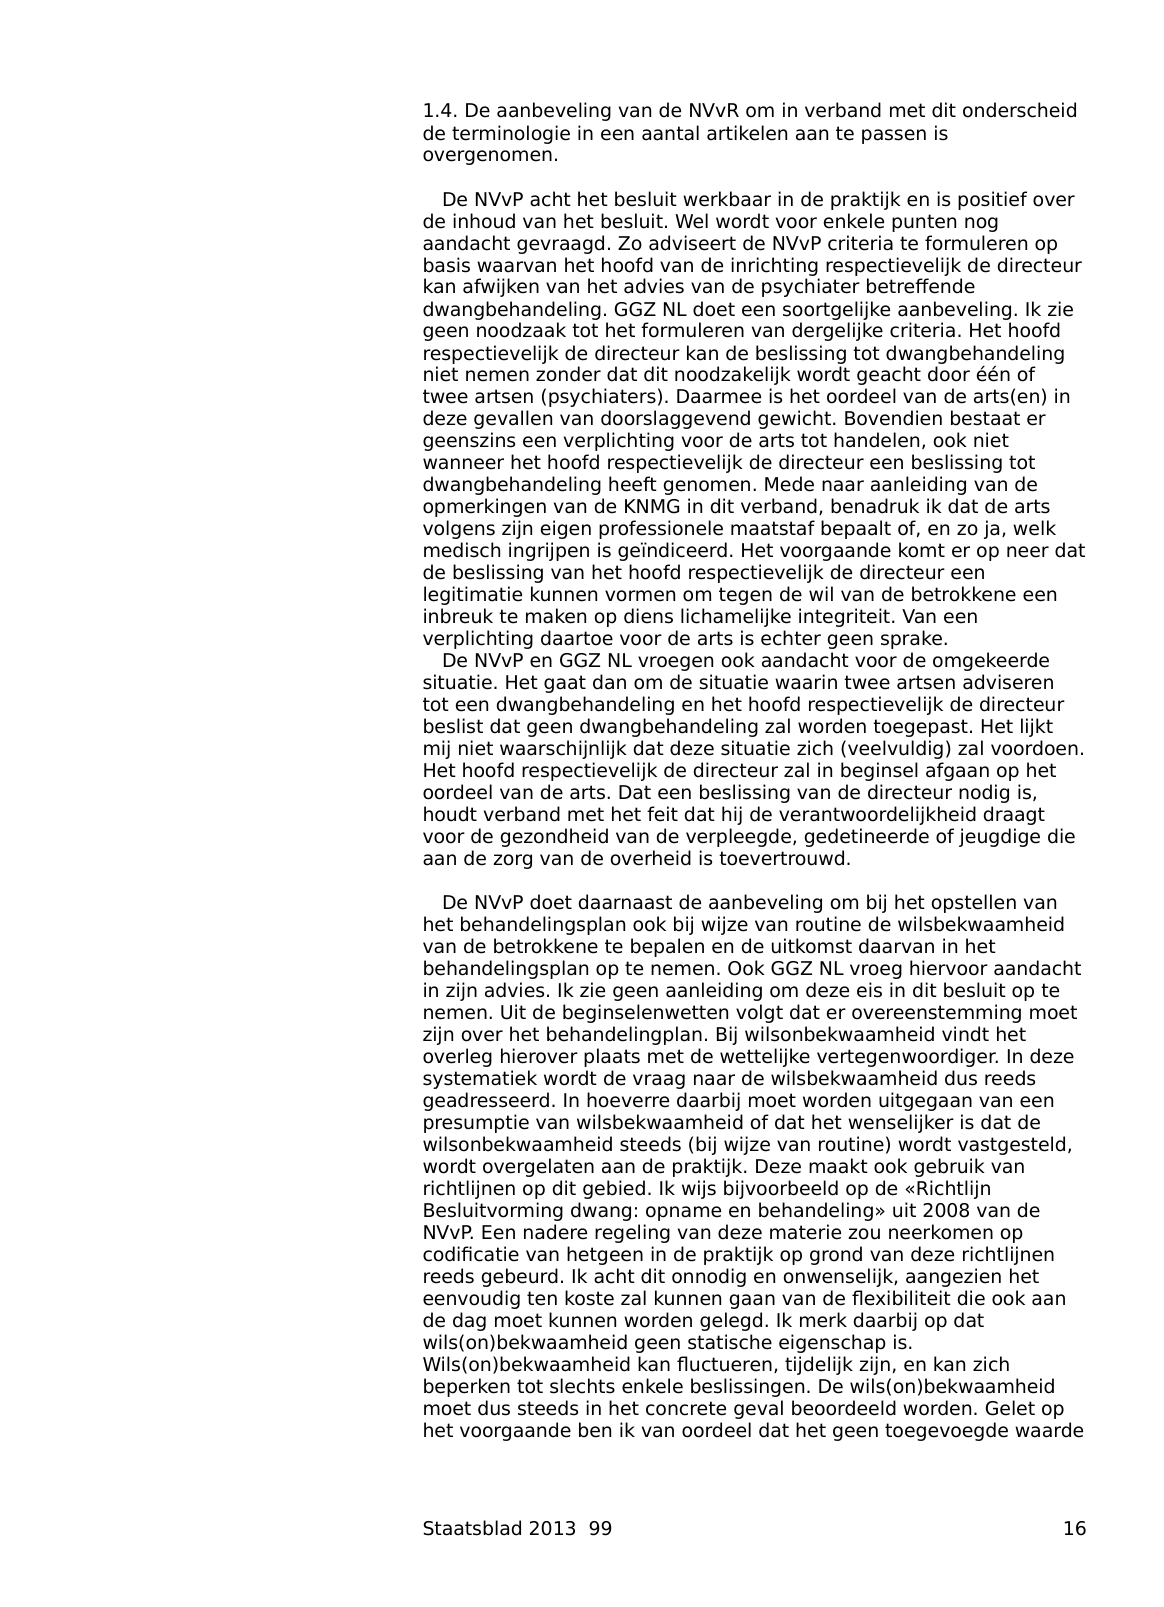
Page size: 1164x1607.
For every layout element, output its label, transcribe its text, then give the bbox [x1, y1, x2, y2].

text De NVvP doet daarnaast de aanbeveling om bij het opstellen van het behandelingsplan ook bij wijze van routine de wilsbekwaamheid van de betrokkene te bepalen en de uitkomst daarvan in het behandelingsplan op te nemen. Ook GGZ NL vroeg hiervoor aandacht in zijn advies. Ik zie geen aanleiding om deze eis in dit besluit op te nemen. Uit de beginselenwetten volgt dat er overeenstemming moet zijn over het behandelingplan. Bij wilsonbekwaamheid vindt het overleg hierover plaats met de wettelijke vertegenwoordiger. In deze systematiek wordt de vraag naar de wilsbekwaamheid dus reeds geadresseerd. In hoeverre daarbij moet worden uitgegaan van een presumptie van wilsbekwaamheid of dat het wenselijker is dat de wilsonbekwaamheid steeds (bij wijze van routine) wordt vastgesteld, wordt overgelaten aan de praktijk. Deze maakt ook gebruik van richtlijnen op dit gebied. Ik wijs bijvoorbeeld op de «Richtlijn Besluitvorming dwang: opname en behandeling» uit 2008 van de NVvP. Een nadere regeling van deze materie zou neerkomen op codificatie van hetgeen in de praktijk op grond van deze richtlijnen reeds gebeurd. Ik acht dit onnodig en onwenselijk, aangezien het eenvoudig ten koste zal kunnen gaan van de flexibiliteit die ook aan de dag moet kunnen worden gelegd. Ik merk daarbij op dat wils(on)bekwaamheid geen statische eigenschap is. Wils(on)bekwaamheid kan fluctueren, tijdelijk zijn, en kan zich beperken tot slechts enkele beslissingen. De wils(on)bekwaamheid moet dus steeds in het concrete geval beoordeeld worden. Gelet op het voorgaande ben ik van oordeel dat het geen toegevoegde waarde [422, 892, 1087, 1442]
text 1.4. De aanbeveling van de NVvR om in verband met dit onderscheid de terminologie in een aantal artikelen aan te passen is overgenomen. [422, 100, 1087, 166]
text De NVvP acht het besluit werkbaar in de praktijk en is positief over de inhoud van het besluit. Wel wordt voor enkele punten nog aandacht gevraagd. Zo adviseert de NVvP criteria te formuleren op basis waarvan het hoofd van de inrichting respectievelijk de directeur kan afwijken van het advies van de psychiater betreffende dwangbehandeling. GGZ NL doet een soortgelijke aanbeveling. Ik zie geen noodzaak tot het formuleren van dergelijke criteria. Het hoofd respectievelijk de directeur kan de beslissing tot dwangbehandeling niet nemen zonder dat dit noodzakelijk wordt geacht door één of twee artsen (psychiaters). Daarmee is het oordeel van de arts(en) in deze gevallen van doorslaggevend gewicht. Bovendien bestaat er geenszins een verplichting voor de arts tot handelen, ook niet wanneer het hoofd respectievelijk de directeur een beslissing tot dwangbehandeling heeft genomen. Mede naar aanleiding van de opmerkingen van de KNMG in dit verband, benadruk ik dat de arts volgens zijn eigen professionele maatstaf bepaalt of, en zo ja, welk medisch ingrijpen is geïndiceerd. Het voorgaande komt er op neer dat de beslissing van het hoofd respectievelijk de directeur een legitimatie kunnen vormen om tegen de wil van de betrokkene een inbreuk te maken op diens lichamelijke integriteit. Van een verplichting daartoe voor de arts is echter geen sprake. [422, 188, 1087, 650]
text De NVvP en GGZ NL vroegen ook aandacht voor de omgekeerde situatie. Het gaat dan om de situatie waarin twee artsen adviseren tot een dwangbehandeling en het hoofd respectievelijk de directeur beslist dat geen dwangbehandeling zal worden toegepast. Het lijkt mij niet waarschijnlijk dat deze situatie zich (veelvuldig) zal voordoen. Het hoofd respectievelijk de directeur zal in beginsel afgaan op het oordeel van de arts. Dat een beslissing van de directeur nodig is, houdt verband met het feit dat hij de verantwoordelijkheid draagt voor de gezondheid van de verpleegde, gedetineerde of jeugdige die aan de zorg van de overheid is toevertrouwd. [422, 650, 1087, 870]
